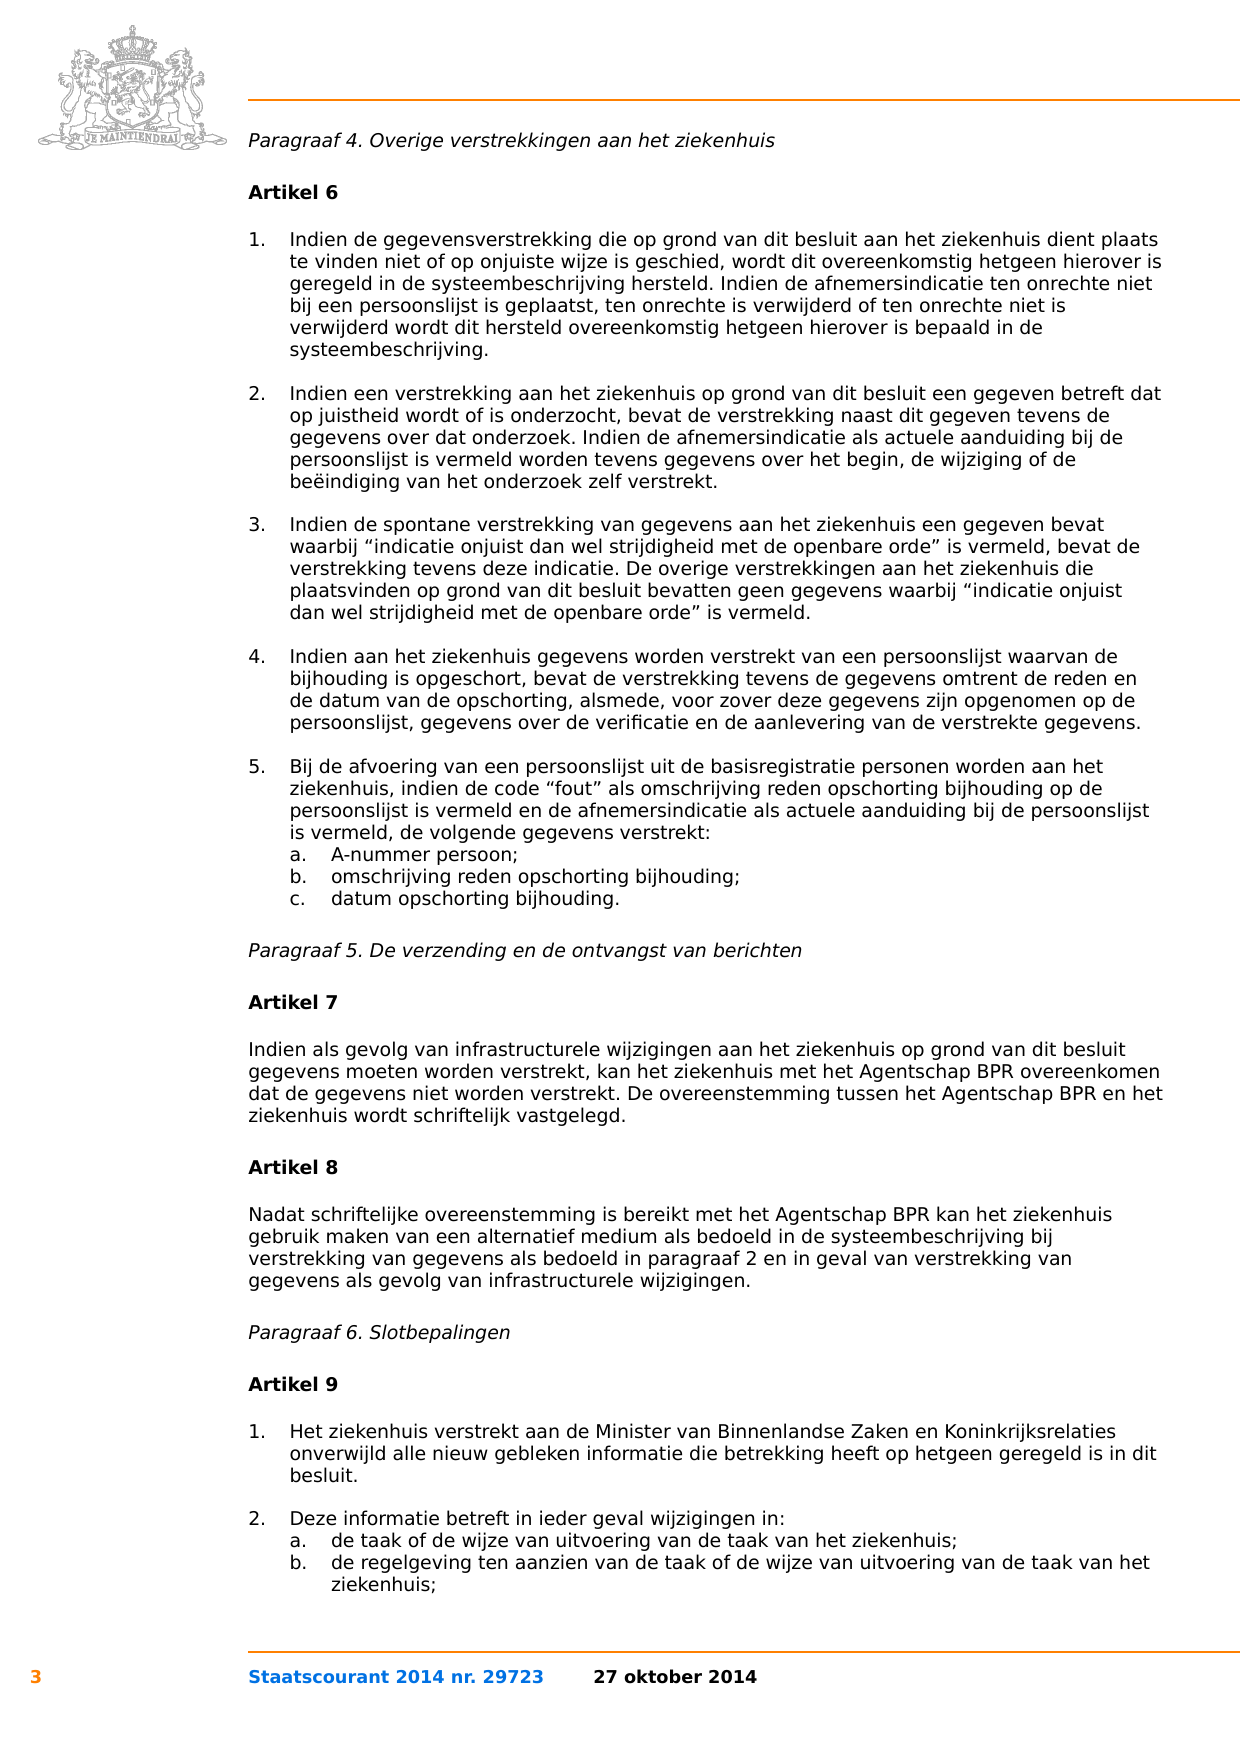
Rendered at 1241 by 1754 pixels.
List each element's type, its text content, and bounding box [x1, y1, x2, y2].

text 2. Indien een verstrekking aan het ziekenhuis op grond van dit besluit een gegeven betreft dat op juistheid wordt of is onderzocht, bevat de verstrekking naast dit gegeven tevens de gegevens over dat onderzoek. Indien de afnemersindicatie als actuele aanduiding bij de persoonslijst is vermeld worden tevens gegevens over het begin, de wijziging of de beëindiging van het onderzoek zelf verstrekt. [248, 383, 1163, 492]
text a. de taak of de wijze van uitvoering van de taak van het ziekenhuis; [289, 1530, 1163, 1552]
text 5. Bij de afvoering van een persoonslijst uit de basisregistratie personen worden aan het ziekenhuis, indien de code “fout” als omschrijving reden opschorting bijhouding op de persoonslijst is vermeld en de afnemersindicatie als actuele aanduiding bij de persoonslijst is vermeld, de volgende gegevens verstrekt: [248, 756, 1163, 844]
text c. datum opschorting bijhouding. [289, 888, 1163, 910]
subtitle Artikel 9 [248, 1373, 1163, 1396]
text Indien als gevolg van infrastructurele wijzigingen aan het ziekenhuis op grond van dit besluit gegevens moeten worden verstrekt, kan het ziekenhuis met het Agentschap BPR overeenkomen dat de gegevens niet worden verstrekt. De overeenstemming tussen het Agentschap BPR en het ziekenhuis wordt schriftelijk vastgelegd. [248, 1039, 1163, 1127]
text a. A-nummer persoon; [289, 844, 1163, 866]
text 2. Deze informatie betreft in ieder geval wijzigingen in: [248, 1508, 1163, 1530]
text 1. Het ziekenhuis verstrekt aan de Minister van Binnenlandse Zaken en Koninkrijksrelaties onverwijld alle nieuw gebleken informatie die betrekking heeft op hetgeen geregeld is in dit besluit. [248, 1421, 1163, 1486]
text b. omschrijving reden opschorting bijhouding; [289, 866, 1163, 888]
subtitle Paragraaf 5. De verzending en de ontvangst van berichten [248, 940, 1163, 962]
text 1. Indien de gegevensverstrekking die op grond van dit besluit aan het ziekenhuis dient plaats te vinden niet of op onjuiste wijze is geschied, wordt dit overeenkomstig hetgeen hierover is geregeld in de systeembeschrijving hersteld. Indien de afnemersindicatie ten onrechte niet bij een persoonslijst is geplaatst, ten onrechte is verwijderd of ten onrechte niet is verwijderd wordt dit hersteld overeenkomstig hetgeen hierover is bepaald in de systeembeschrijving. [248, 229, 1163, 361]
subtitle Artikel 6 [248, 182, 1163, 204]
text 3. Indien de spontane verstrekking van gegevens aan het ziekenhuis een gegeven bevat waarbij “indicatie onjuist dan wel strijdigheid met de openbare orde” is vermeld, bevat de verstrekking tevens deze indicatie. De overige verstrekkingen aan het ziekenhuis die plaatsvinden op grond van dit besluit bevatten geen gegevens waarbij “indicatie onjuist dan wel strijdigheid met de openbare orde” is vermeld. [248, 514, 1163, 624]
subtitle Paragraaf 4. Overige verstrekkingen aan het ziekenhuis [248, 130, 1163, 152]
text Nadat schriftelijke overeenstemming is bereikt met het Agentschap BPR kan het ziekenhuis gebruik maken van een alternatief medium als bedoeld in de systeembeschrijving bij verstrekking van gegevens als bedoeld in paragraaf 2 en in geval van verstrekking van gegevens als gevolg van infrastructurele wijzigingen. [248, 1204, 1163, 1292]
text 4. Indien aan het ziekenhuis gegevens worden verstrekt van een persoonslijst waarvan de bijhouding is opgeschort, bevat de verstrekking tevens de gegevens omtrent de reden en de datum van de opschorting, alsmede, voor zover deze gegevens zijn opgenomen op de persoonslijst, gegevens over de verificatie en de aanlevering van de verstrekte gegevens. [248, 646, 1163, 734]
subtitle Artikel 7 [248, 992, 1163, 1014]
text b. de regelgeving ten aanzien van de taak of de wijze van uitvoering van de taak van het ziekenhuis; [289, 1552, 1163, 1596]
subtitle Paragraaf 6. Slotbepalingen [248, 1322, 1163, 1343]
subtitle Artikel 8 [248, 1157, 1163, 1179]
picture [38, 25, 227, 150]
